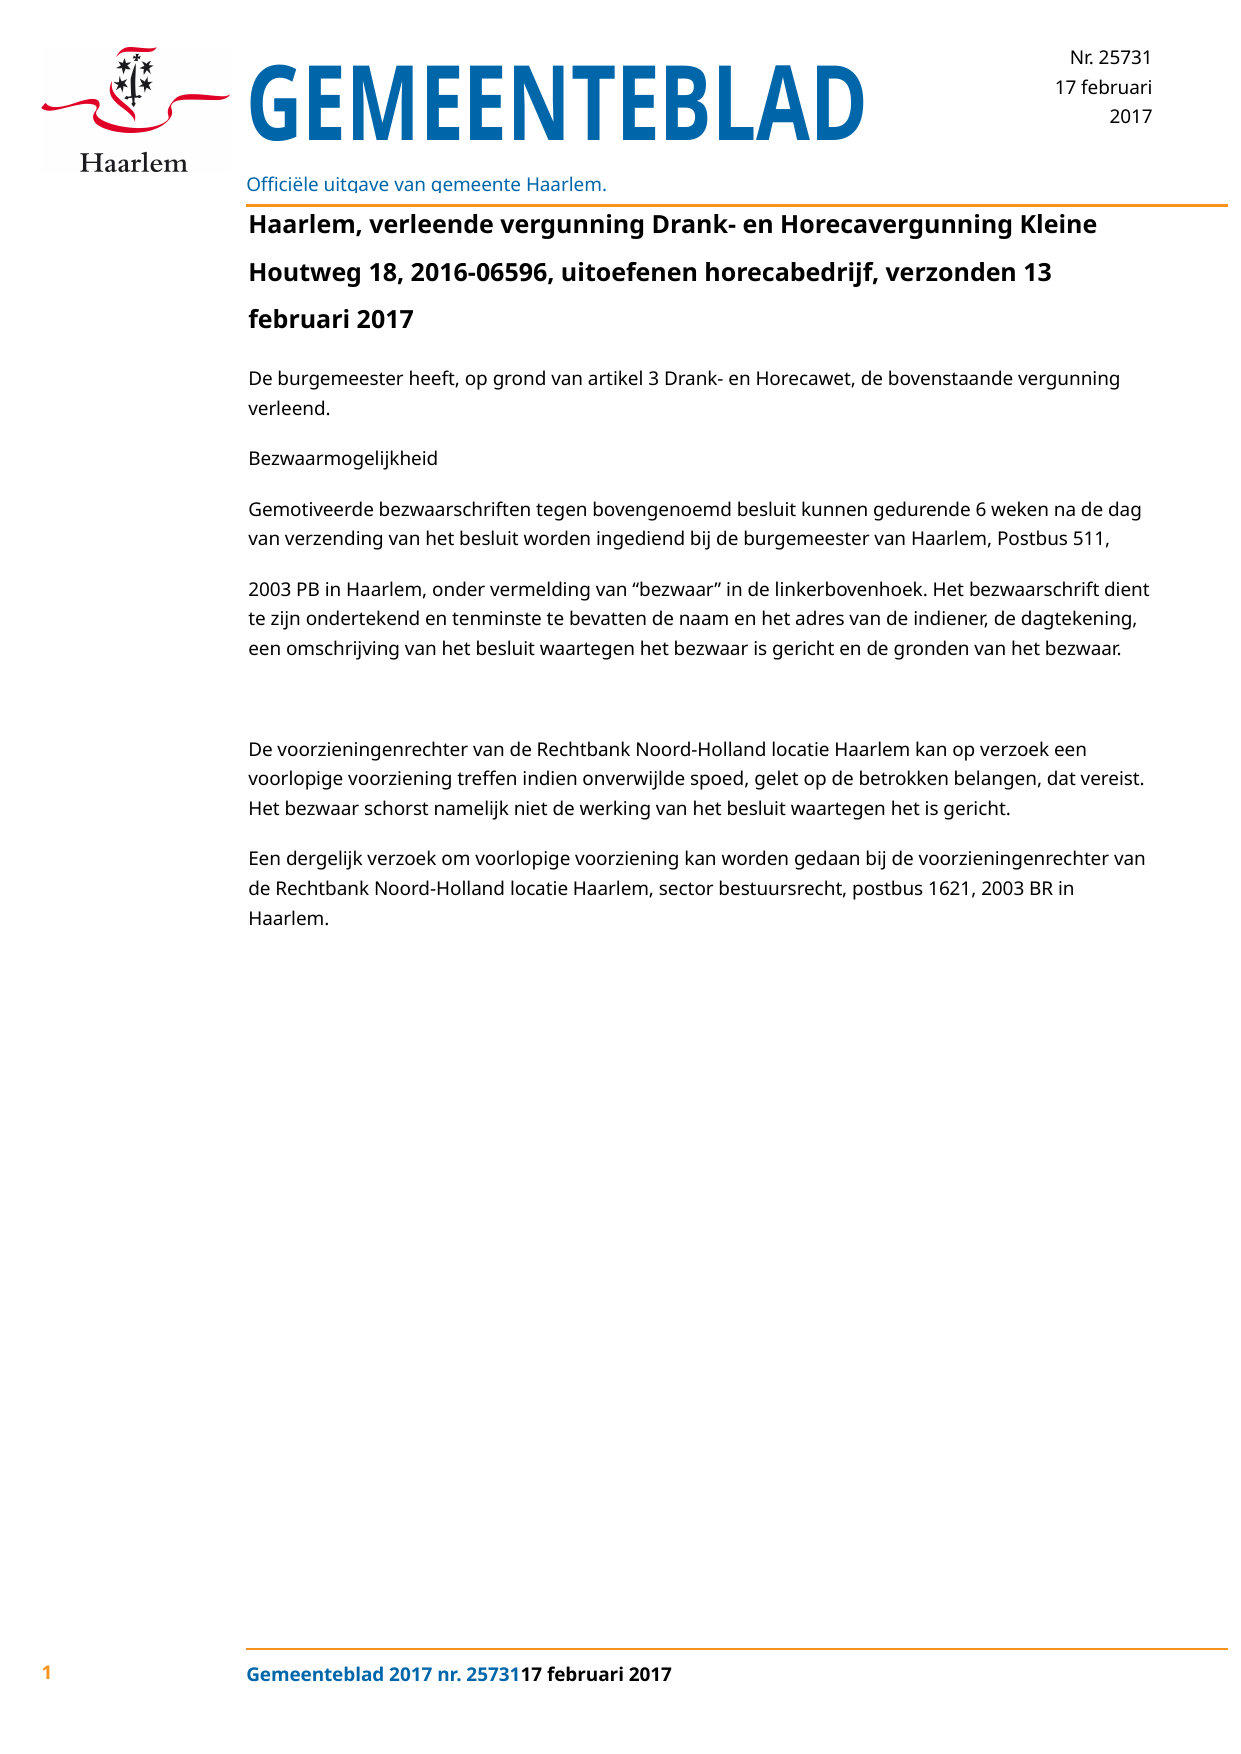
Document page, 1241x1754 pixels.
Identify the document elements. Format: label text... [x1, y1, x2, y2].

picture [41, 47, 231, 172]
text Een dergelijk verzoek om voorlopige voorziening kan worden gedaan bij de voorzieningenrechter van de Rechtbank Noord-Holland locatie Haarlem, sector bestuursrecht, postbus 1621, 2003 BR in Haarlem. [248, 846, 1152, 930]
text Bezwaarmogelijkheid [248, 446, 1152, 471]
text Gemotiveerde bezwaarschriften tegen bovengenoemd besluit kunnen gedurende 6 weken na de dag van verzending van het besluit worden ingediend bij de burgemeester van Haarlem, Postbus 511, [248, 496, 1152, 551]
text Haarlem, verleende vergunning Drank- en Horecavergunning Kleine Houtweg 18, 2016-06596, uitoefenen horecabedrijf, verzonden 13 februari 2017 [248, 207, 1152, 336]
text 2003 PB in Haarlem, onder vermelding van “bezwaar” in de linkerbovenhoek. Het bezwaarschrift dient te zijn ondertekend en tenminste te bevatten de naam en het adres van de indiener, de dagtekening, een omschrijving van het besluit waartegen het bezwaar is gericht en de gronden van het bezwaar. [248, 576, 1152, 661]
text De voorzieningenrechter van de Rechtbank Noord-Holland locatie Haarlem kan op verzoek een voorlopige voorziening treffen indien onverwijlde spoed, gelet op de betrokken belangen, dat vereist. Het bezwaar schorst namelijk niet de werking van het besluit waartegen het is gericht. [248, 736, 1152, 821]
text De burgemeester heeft, op grond van artikel 3 Drank- en Horecawet, de bovenstaande vergunning verleend. [248, 366, 1152, 421]
